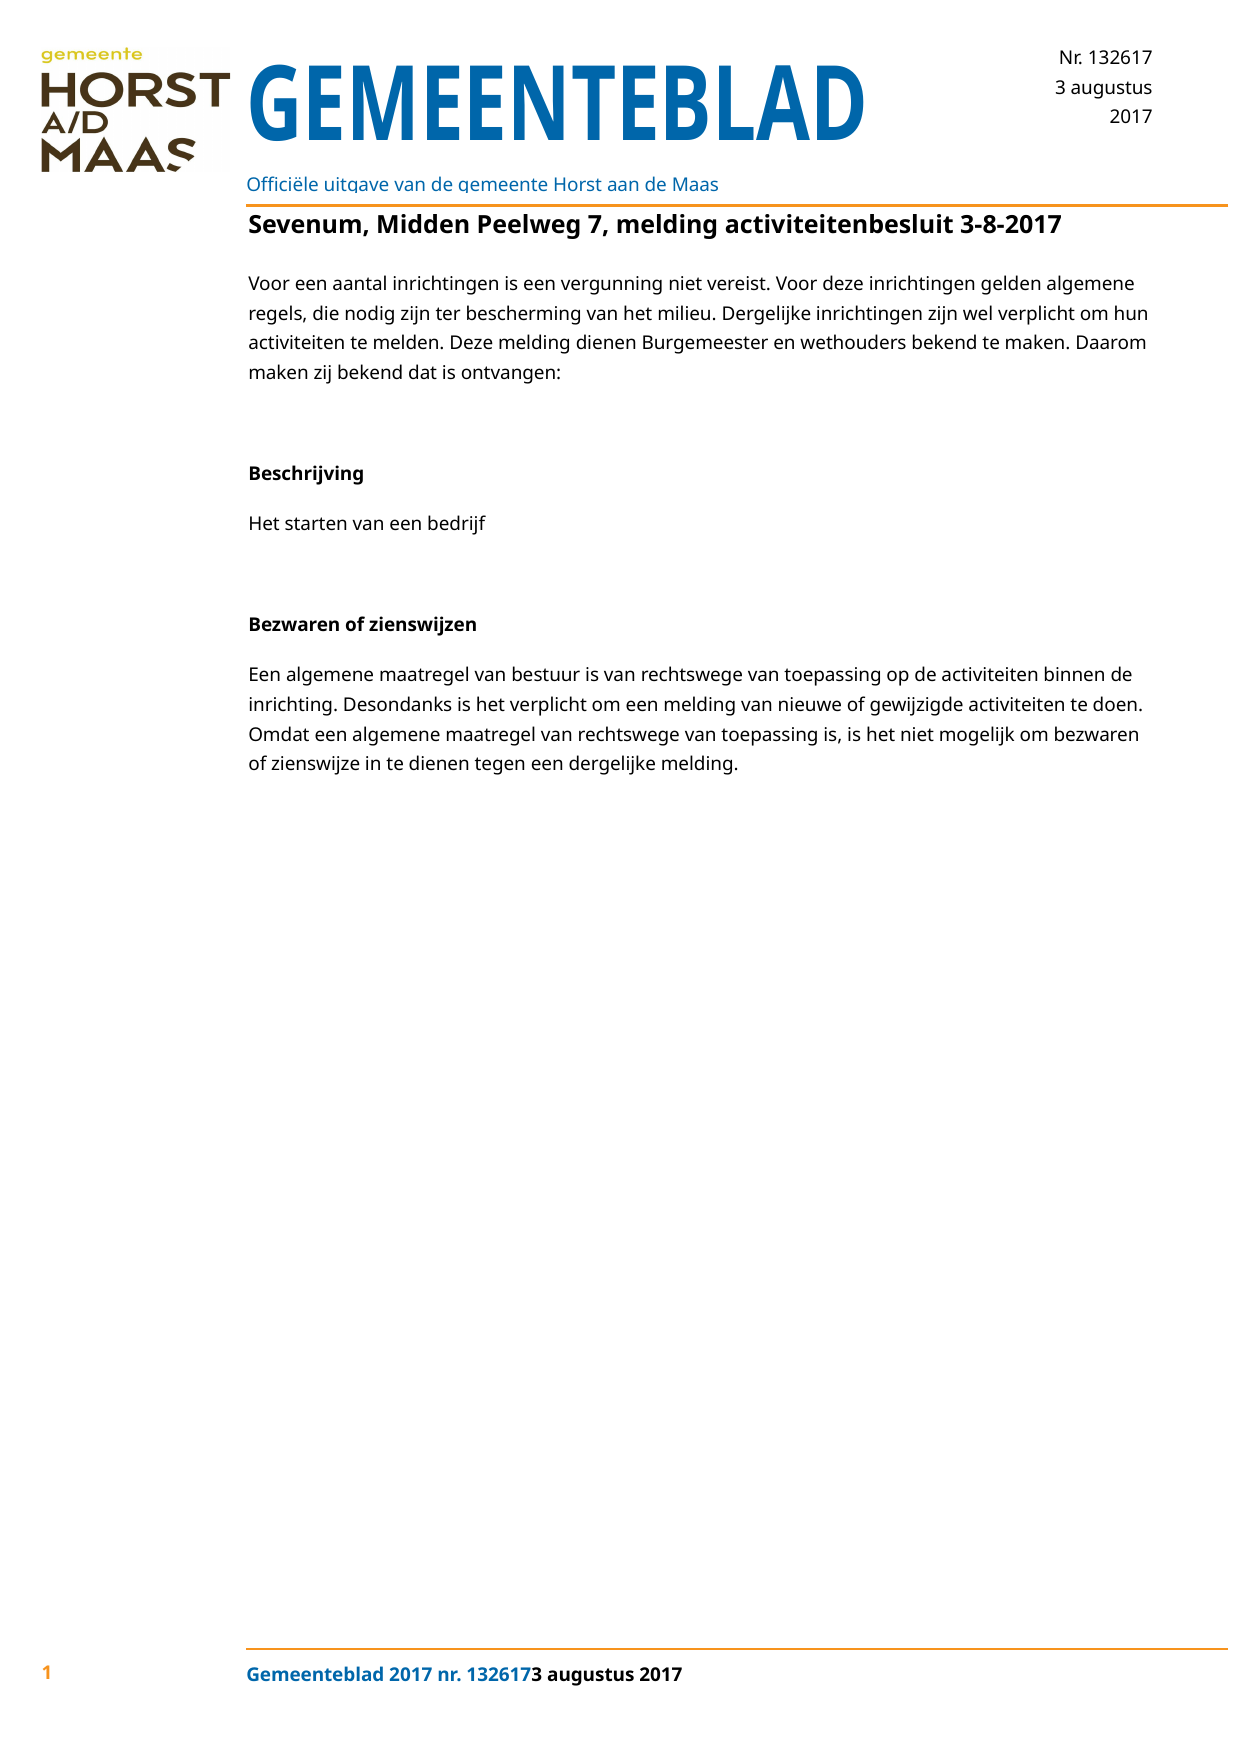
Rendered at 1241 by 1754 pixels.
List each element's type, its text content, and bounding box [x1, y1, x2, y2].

text Beschrijving [248, 460, 1152, 486]
text Een algemene maatregel van bestuur is van rechtswege van toepassing op de activiteiten binnen de inrichting. Desondanks is het verplicht om een melding van nieuwe of gewijzigde activiteiten te doen. Omdat een algemene maatregel van rechtswege van toepassing is, is het niet mogelijk om bezwaren of zienswijze in te dienen tegen een dergelijke melding. [248, 662, 1152, 776]
text Bezwaren of zienswijzen [248, 611, 1152, 637]
text Het starten van een bedrijf [248, 510, 1152, 536]
picture [41, 47, 231, 172]
text Sevenum, Midden Peelweg 7, melding activiteitenbesluit 3-8-2017 [248, 207, 1152, 241]
text Voor een aantal inrichtingen is een vergunning niet vereist. Voor deze inrichtingen gelden algemene regels, die nodig zijn ter bescherming van het milieu. Dergelijke inrichtingen zijn wel verplicht om hun activiteiten te melden. Deze melding dienen Burgemeester en wethouders bekend te maken. Daarom maken zij bekend dat is ontvangen: [248, 270, 1152, 385]
